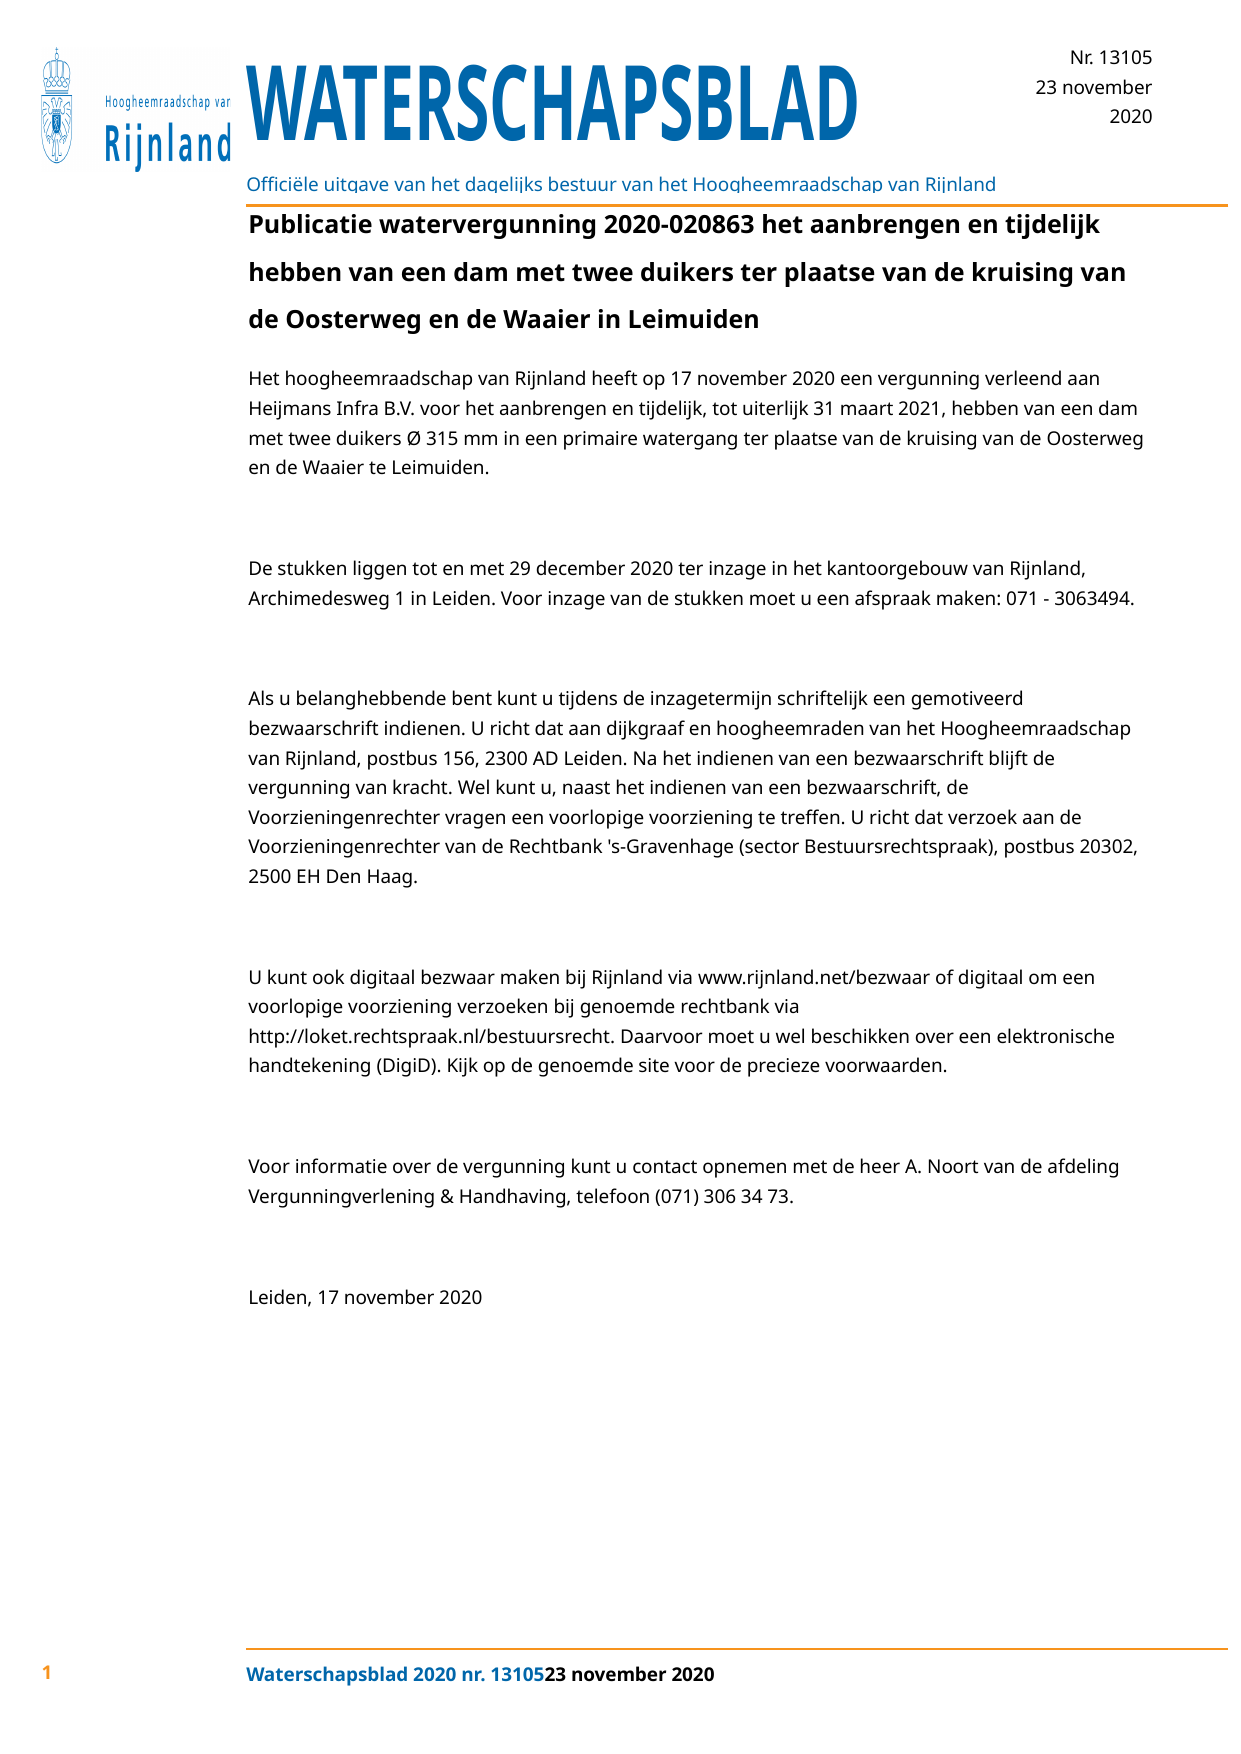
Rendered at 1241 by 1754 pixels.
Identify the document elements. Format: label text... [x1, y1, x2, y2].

text Voor informatie over de vergunning kunt u contact opnemen met de heer A. Noort van de afdeling Vergunningverlening & Handhaving, telefoon (071) 306 34 73. [248, 1153, 1152, 1209]
text De stukken liggen tot en met 29 december 2020 ter inzage in het kantoorgebouw van Rijnland, Archimedesweg 1 in Leiden. Voor inzage van de stukken moet u een afspraak maken: 071 - 3063494. [248, 555, 1152, 610]
text U kunt ook digitaal bezwaar maken bij Rijnland via www.rijnland.net/bezwaar of digitaal om een voorlopige voorziening verzoeken bij genoemde rechtbank via http://loket.rechtspraak.nl/bestuursrecht. Daarvoor moet u wel beschikken over een elektronische handtekening (DigiD). Kijk op de genoemde site voor de precieze voorwaarden. [248, 964, 1152, 1078]
text Als u belanghebbende bent kunt u tijdens de inzagetermijn schriftelijk een gemotiveerd bezwaarschrift indienen. U richt dat aan dijkgraaf en hoogheemraden van het Hoogheemraadschap van Rijnland, postbus 156, 2300 AD Leiden. Na het indienen van een bezwaarschrift blijft de vergunning van kracht. Wel kunt u, naast het indienen van een bezwaarschrift, de Voorzieningenrechter vragen een voorlopige voorziening te treffen. U richt dat verzoek aan de Voorzieningenrechter van de Rechtbank 's-Gravenhage (sector Bestuursrechtspraak), postbus 20302, 2500 EH Den Haag. [248, 686, 1152, 889]
picture [41, 47, 231, 172]
text Publicatie watervergunning 2020-020863 het aanbrengen en tijdelijk hebben van een dam met twee duikers ter plaatse van de kruising van de Oosterweg en de Waaier in Leimuiden [248, 207, 1152, 336]
text Leiden, 17 november 2020 [248, 1284, 1152, 1309]
text Het hoogheemraadschap van Rijnland heeft op 17 november 2020 een vergunning verleend aan Heijmans Infra B.V. voor het aanbrengen en tijdelijk, tot uiterlijk 31 maart 2021, hebben van een dam met twee duikers Ø 315 mm in een primaire watergang ter plaatse van de kruising van de Oosterweg en de Waaier te Leimuiden. [248, 366, 1152, 480]
